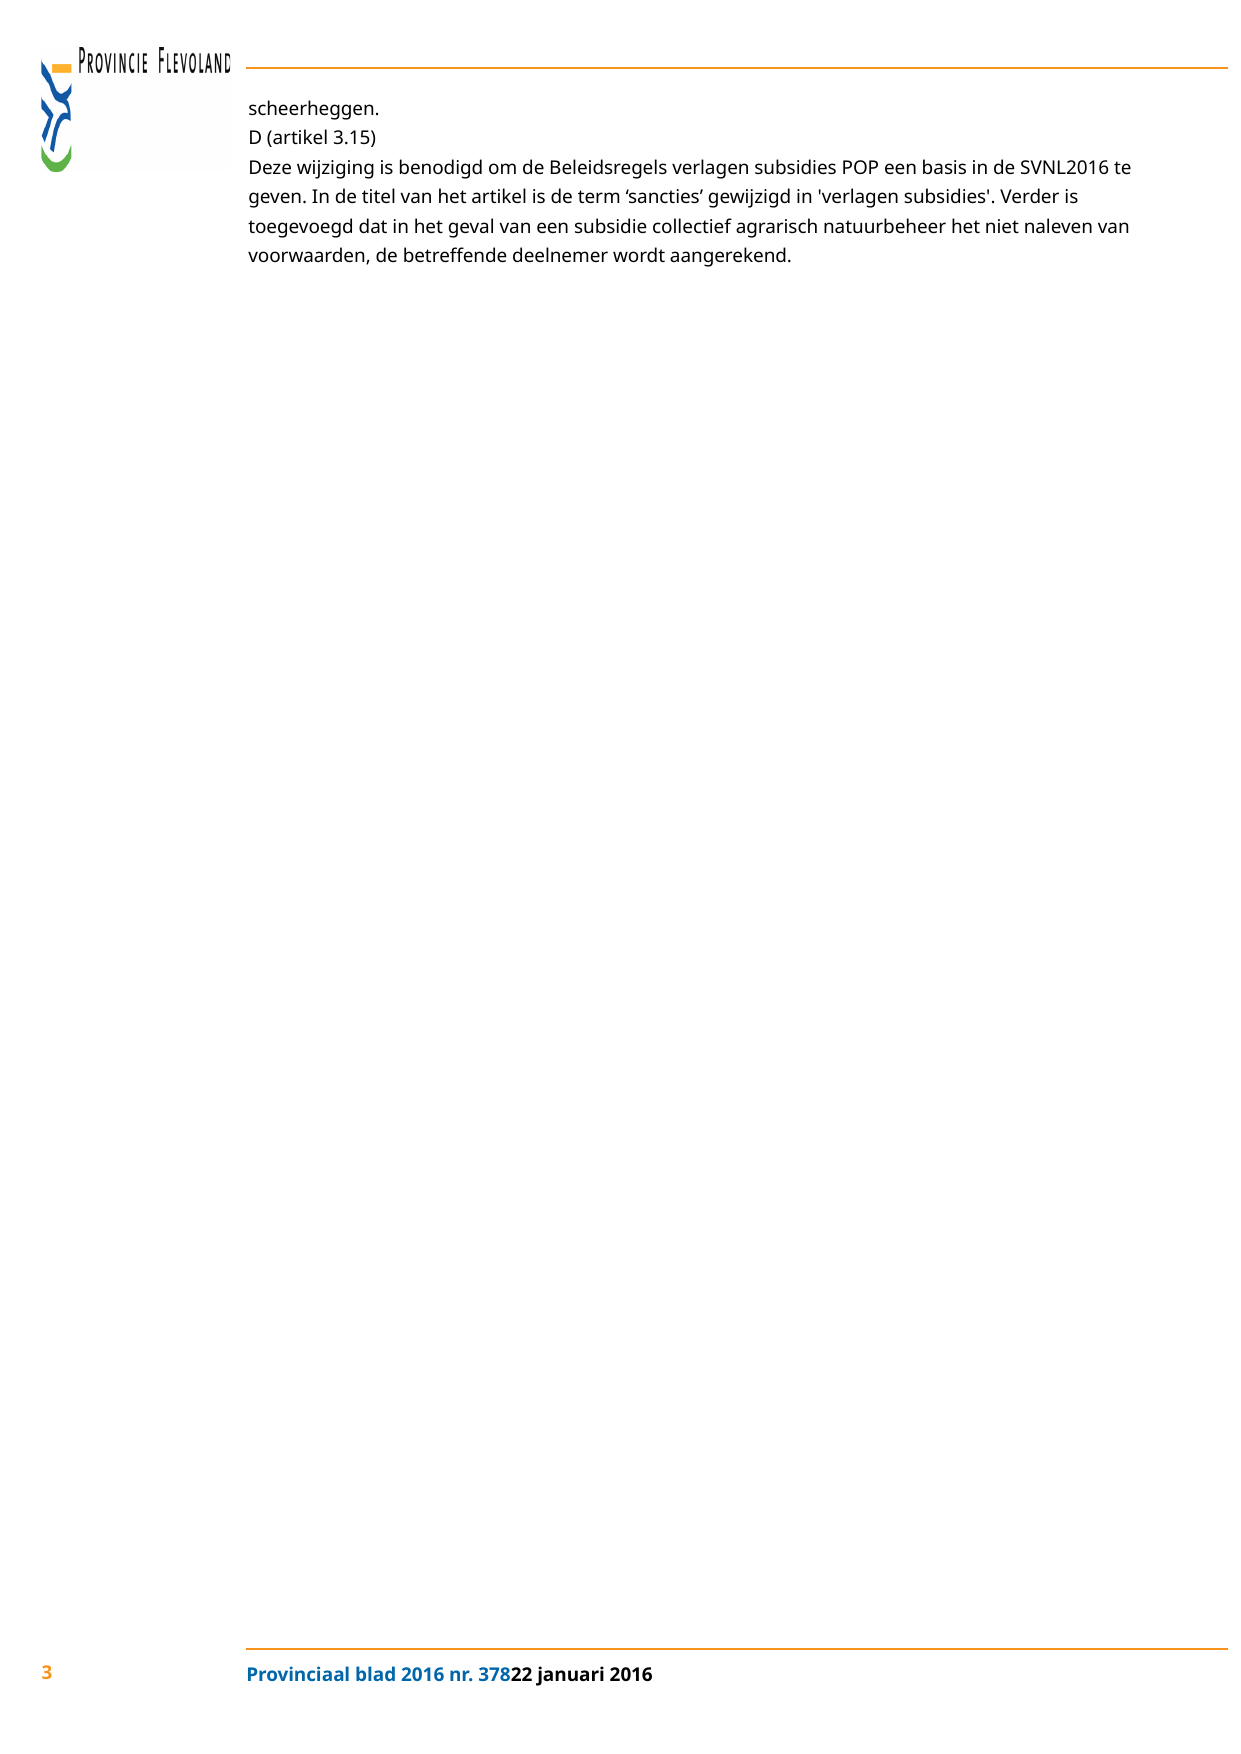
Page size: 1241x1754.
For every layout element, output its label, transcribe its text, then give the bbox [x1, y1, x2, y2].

text D (artikel 3.15) [248, 124, 1152, 150]
text Deze wijziging is benodigd om de Beleidsregels verlagen subsidies POP een basis in de SVNL2016 te geven. In de titel van het artikel is de term ‘sancties’ gewijzigd in 'verlagen subsidies'. Verder is toegevoegd dat in het geval van een subsidie collectief agrarisch natuurbeheer het niet naleven van voorwaarden, de betreffende deelnemer wordt aangerekend. [248, 154, 1152, 268]
text scheerheggen. [248, 95, 1152, 121]
picture [41, 47, 231, 172]
